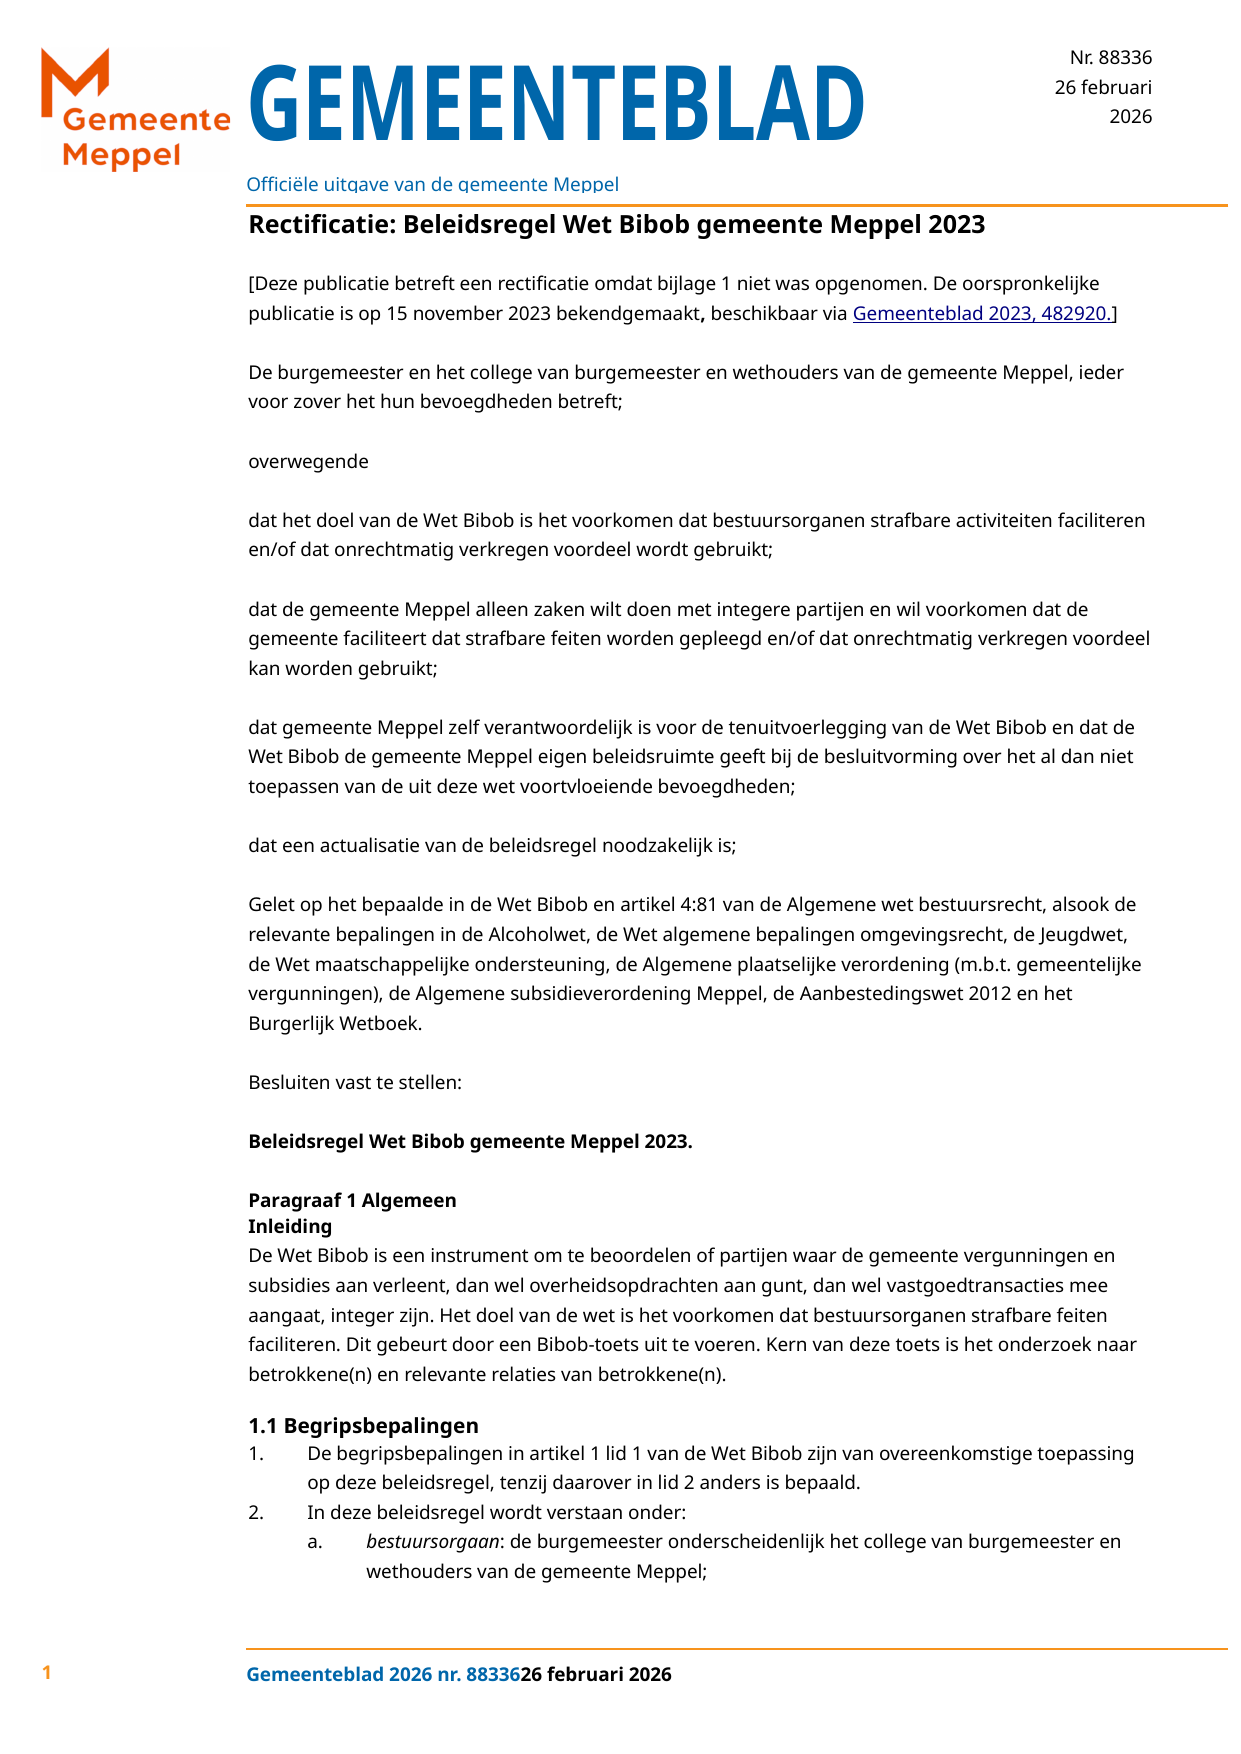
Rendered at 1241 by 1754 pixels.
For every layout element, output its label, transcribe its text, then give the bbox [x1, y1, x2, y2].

text overwegende [248, 448, 1152, 473]
text [Deze publicatie betreft een rectificatie omdat bijlage 1 niet was opgenomen. De oorspronkelijke publicatie is op 15 november 2023 bekendgemaakt, beschikbaar via Gemeenteblad 2023, 482920.] [248, 270, 1152, 326]
text Paragraaf 1 Algemeen [248, 1187, 1152, 1213]
list bestuursorgaan: de burgemeester onderscheidenlijk het college van burgemeester en wethouders van de gemeente Meppel; [307, 1529, 1152, 1584]
text dat een actualisatie van de beleidsregel noodzakelijk is; [248, 832, 1152, 858]
picture [41, 47, 231, 172]
text dat het doel van de Wet Bibob is het voorkomen dat bestuursorganen strafbare activiteiten faciliteren en/of dat onrechtmatig verkregen voordeel wordt gebruikt; [248, 507, 1152, 562]
text dat gemeente Meppel zelf verantwoordelijk is voor de tenuitvoerlegging van de Wet Bibob en dat de Wet Bibob de gemeente Meppel eigen beleidsruimte geeft bij de besluitvorming over het al dan niet toepassen van de uit deze wet voortvloeiende bevoegdheden; [248, 714, 1152, 799]
text Rectificatie: Beleidsregel Wet Bibob gemeente Meppel 2023 [248, 207, 1152, 241]
text De Wet Bibob is een instrument om te beoordelen of partijen waar de gemeente vergunningen en subsidies aan verleent, dan wel overheidsopdrachten aan gunt, dan wel vastgoedtransacties mee aangaat, integer zijn. Het doel van de wet is het voorkomen dat bestuursorganen strafbare feiten faciliteren. Dit gebeurt door een Bibob-toets uit te voeren. Kern van deze toets is het onderzoek naar betrokkene(n) en relevante relaties van betrokkene(n). [248, 1243, 1152, 1387]
text Gelet op het bepaalde in de Wet Bibob en artikel 4:81 van de Algemene wet bestuursrecht, alsook de relevante bepalingen in de Alcoholwet, de Wet algemene bepalingen omgevingsrecht, de Jeugdwet, de Wet maatschappelijke ondersteuning, de Algemene plaatselijke verordening (m.b.t. gemeentelijke vergunningen), de Algemene subsidieverordening Meppel, de Aanbestedingswet 2012 en het Burgerlijk Wetboek. [248, 892, 1152, 1036]
text 1.1 Begripsbepalingen [248, 1411, 1152, 1440]
text Beleidsregel Wet Bibob gemeente Meppel 2023. [248, 1128, 1152, 1154]
text Inleiding [248, 1213, 1152, 1239]
text dat de gemeente Meppel alleen zaken wilt doen met integere partijen en wil voorkomen dat de gemeente faciliteert dat strafbare feiten worden gepleegd en/of dat onrechtmatig verkregen voordeel kan worden gebruikt; [248, 596, 1152, 681]
list In deze beleidsregel wordt verstaan onder: [248, 1499, 1152, 1525]
text Besluiten vast te stellen: [248, 1069, 1152, 1095]
text De burgemeester en het college van burgemeester en wethouders van de gemeente Meppel, ieder voor zover het hun bevoegdheden betreft; [248, 359, 1152, 414]
list De begripsbepalingen in artikel 1 lid 1 van de Wet Bibob zijn van overeenkomstige toepassing op deze beleidsregel, tenzij daarover in lid 2 anders is bepaald. [248, 1440, 1152, 1495]
